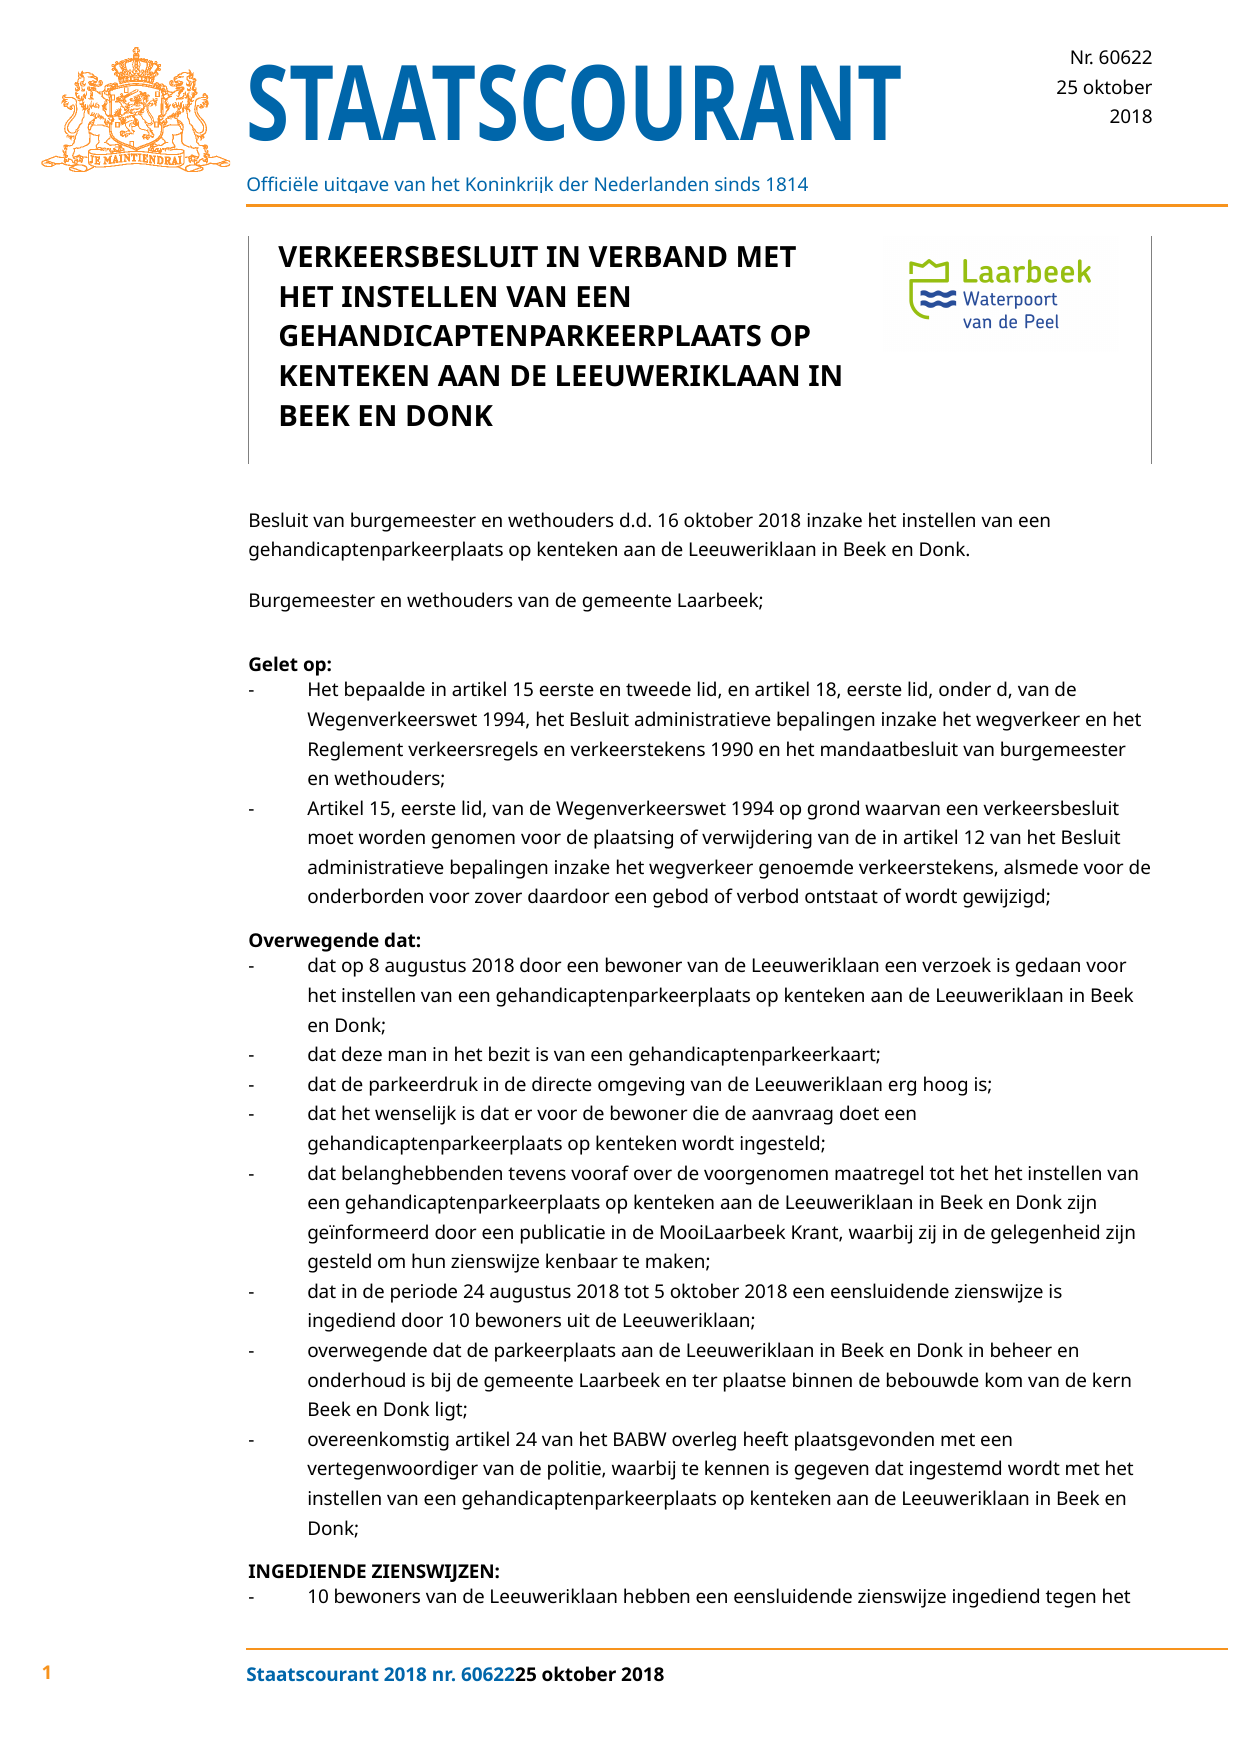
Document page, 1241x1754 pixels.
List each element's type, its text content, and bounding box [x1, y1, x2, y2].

list overwegende dat de parkeerplaats aan de Leeuweriklaan in Beek en Donk in beheer en onderhoud is bij de gemeente Laarbeek en ter plaatse binnen de bebouwde kom van de kern Beek en Donk ligt; [248, 1337, 1152, 1422]
text Besluit van burgemeester en wethouders d.d. 16 oktober 2018 inzake het instellen van een gehandicaptenparkeerplaats op kenteken aan de Leeuweriklaan in Beek en Donk. [248, 507, 1152, 562]
list dat het wenselijk is dat er voor de bewoner die de aanvraag doet een gehandicaptenparkeerplaats op kenteken wordt ingesteld; [248, 1101, 1152, 1156]
list 10 bewoners van de Leeuweriklaan hebben een eensluidende zienswijze ingediend tegen het [248, 1583, 1152, 1609]
list dat in de periode 24 augustus 2018 tot 5 oktober 2018 een eensluidende zienswijze is ingediend door 10 bewoners uit de Leeuweriklaan; [248, 1278, 1152, 1333]
text Gelet op: [248, 651, 1152, 677]
list dat belanghebbenden tevens vooraf over de voorgenomen maatregel tot het het instellen van een gehandicaptenparkeerplaats op kenteken aan de Leeuweriklaan in Beek en Donk zijn geïnformeerd door een publicatie in de MooiLaarbeek Krant, waarbij zij in de gelegenheid zijn gesteld om hun zienswijze kenbaar te maken; [248, 1160, 1152, 1274]
list Het bepaalde in artikel 15 eerste en tweede lid, en artikel 18, eerste lid, onder d, van de Wegenverkeerswet 1994, het Besluit administratieve bepalingen inzake het wegverkeer en het Reglement verkeersregels en verkeerstekens 1990 en het mandaatbesluit van burgemeester en wethouders; [248, 677, 1152, 791]
list dat op 8 augustus 2018 door een bewoner van de Leeuweriklaan een verzoek is gedaan voor het instellen van een gehandicaptenparkeerplaats op kenteken aan de Leeuweriklaan in Beek en Donk; [248, 953, 1152, 1037]
list Artikel 15, eerste lid, van de Wegenverkeerswet 1994 op grond waarvan een verkeersbesluit moet worden genomen voor de plaatsing of verwijdering van de in artikel 12 van het Besluit administratieve bepalingen inzake het wegverkeer genoemde verkeerstekens, alsmede voor de onderborden voor zover daardoor een gebod of verbod ontstaat of wordt gewijzigd; [248, 795, 1152, 909]
table_header [850, 236, 1151, 464]
list overeenkomstig artikel 24 van het BABW overleg heeft plaatsgevonden met een vertegenwoordiger van de politie, waarbij te kennen is gegeven dat ingestemd wordt met het instellen van een gehandicaptenparkeerplaats op kenteken aan de Leeuweriklaan in Beek en Donk; [248, 1426, 1152, 1540]
text Overwegende dat: [248, 927, 1152, 953]
table_header VERKEERSBESLUIT IN VERBAND MET HET INSTELLEN VAN EEN GEHANDICAPTENPARKEERPLAATS OP KENTEKEN AAN DE LEEUWERIKLAAN IN BEEK EN DONK [249, 236, 850, 464]
list dat de parkeerdruk in de directe omgeving van de Leeuweriklaan erg hoog is; [248, 1071, 1152, 1097]
list dat deze man in het bezit is van een gehandicaptenparkeerkaart; [248, 1041, 1152, 1067]
picture [41, 47, 231, 172]
text INGEDIENDE ZIENSWIJZEN: [248, 1558, 1152, 1583]
picture [882, 236, 1119, 352]
text Burgemeester en wethouders van de gemeente Laarbeek; [248, 587, 1152, 613]
